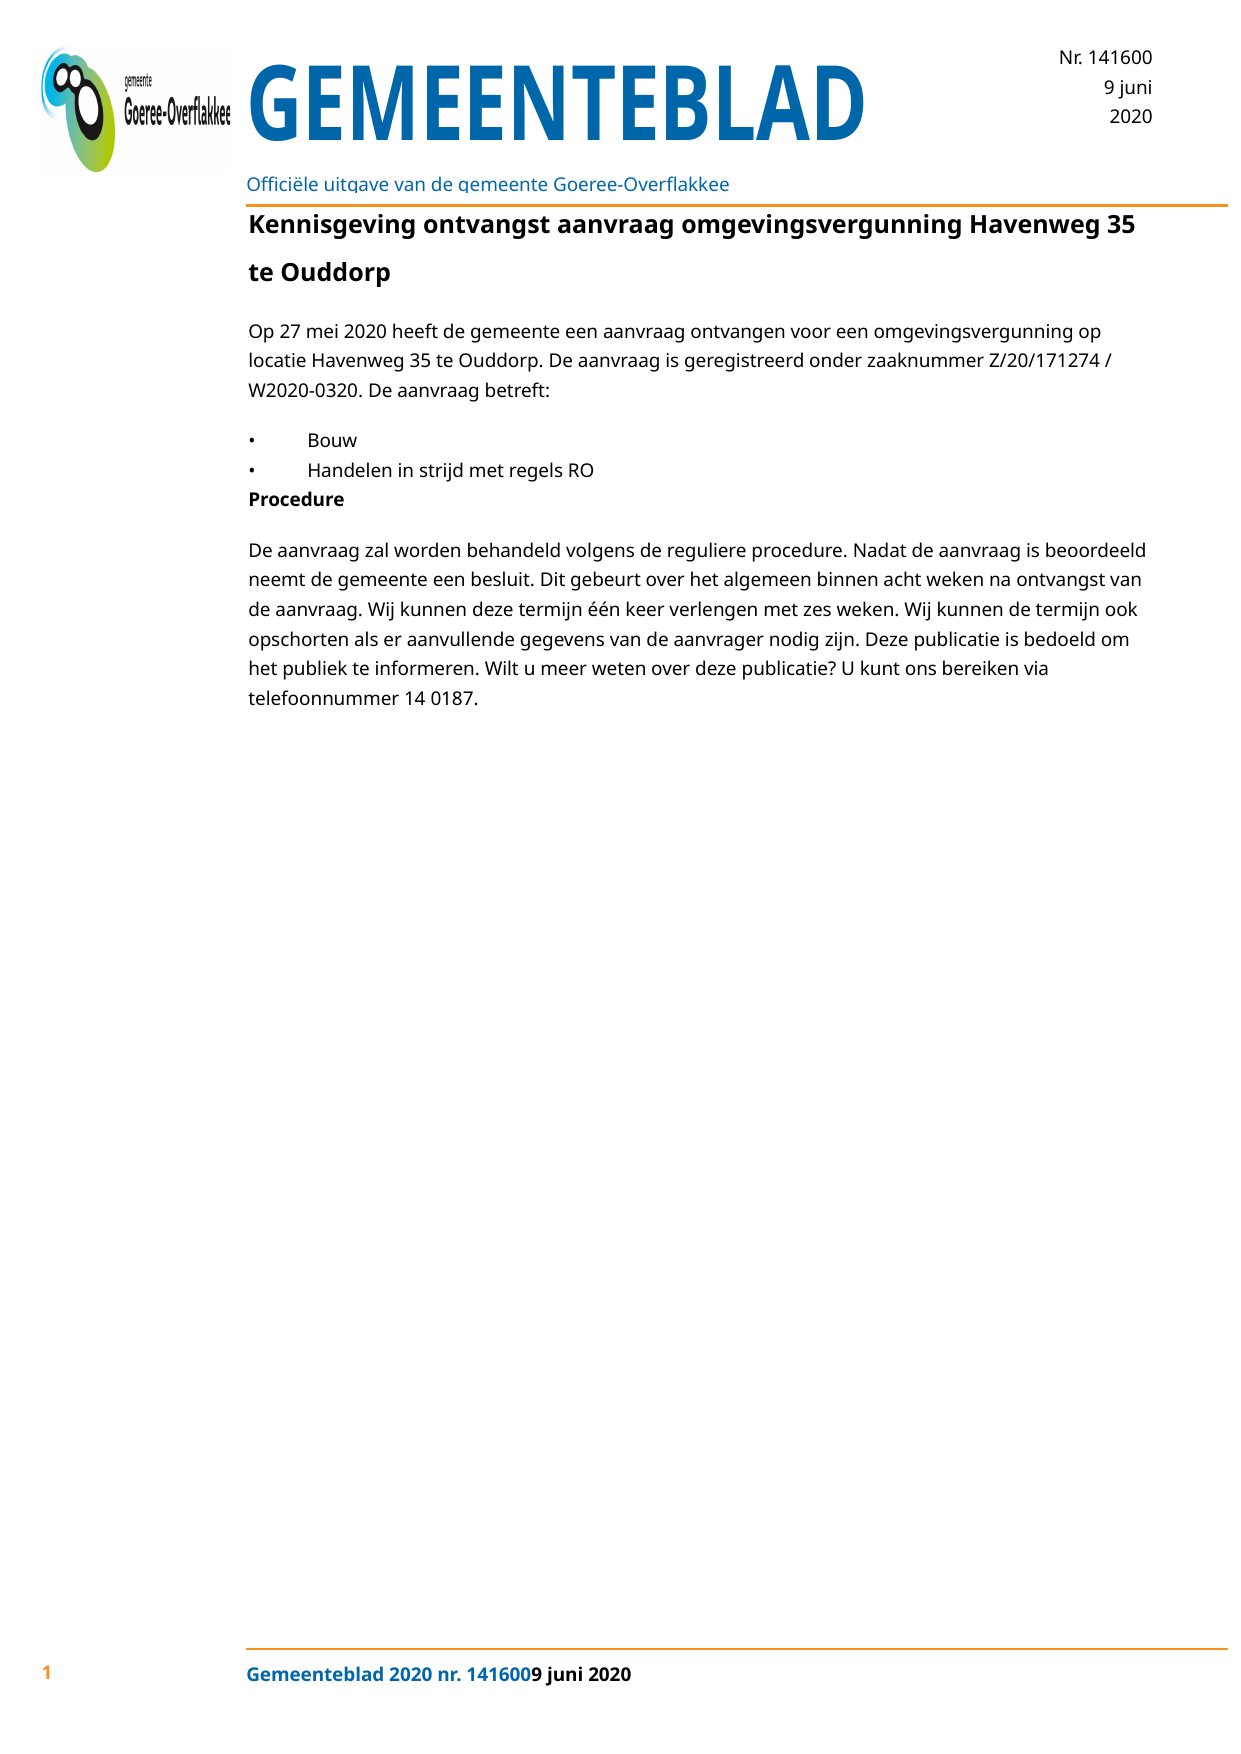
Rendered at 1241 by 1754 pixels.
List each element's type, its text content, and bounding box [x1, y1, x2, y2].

text Op 27 mei 2020 heeft de gemeente een aanvraag ontvangen voor een omgevingsvergunning op locatie Havenweg 35 te Ouddorp. De aanvraag is geregistreerd onder zaaknummer Z/20/171274 / W2020-0320. De aanvraag betreft: [248, 318, 1152, 403]
text De aanvraag zal worden behandeld volgens de reguliere procedure. Nadat de aanvraag is beoordeeld neemt de gemeente een besluit. Dit gebeurt over het algemeen binnen acht weken na ontvangst van de aanvraag. Wij kunnen deze termijn één keer verlengen met zes weken. Wij kunnen de termijn ook opschorten als er aanvullende gegevens van de aanvrager nodig zijn. Deze publicatie is bedoeld om het publiek te informeren. Wilt u meer weten over deze publicatie? U kunt ons bereiken via telefoonnummer 14 0187. [248, 537, 1152, 711]
list Handelen in strijd met regels RO [248, 457, 1152, 483]
text Kennisgeving ontvangst aanvraag omgevingsvergunning Havenweg 35 te Ouddorp [248, 207, 1152, 288]
picture [41, 47, 231, 172]
list Bouw [248, 427, 1152, 453]
text Procedure [248, 487, 1152, 512]
